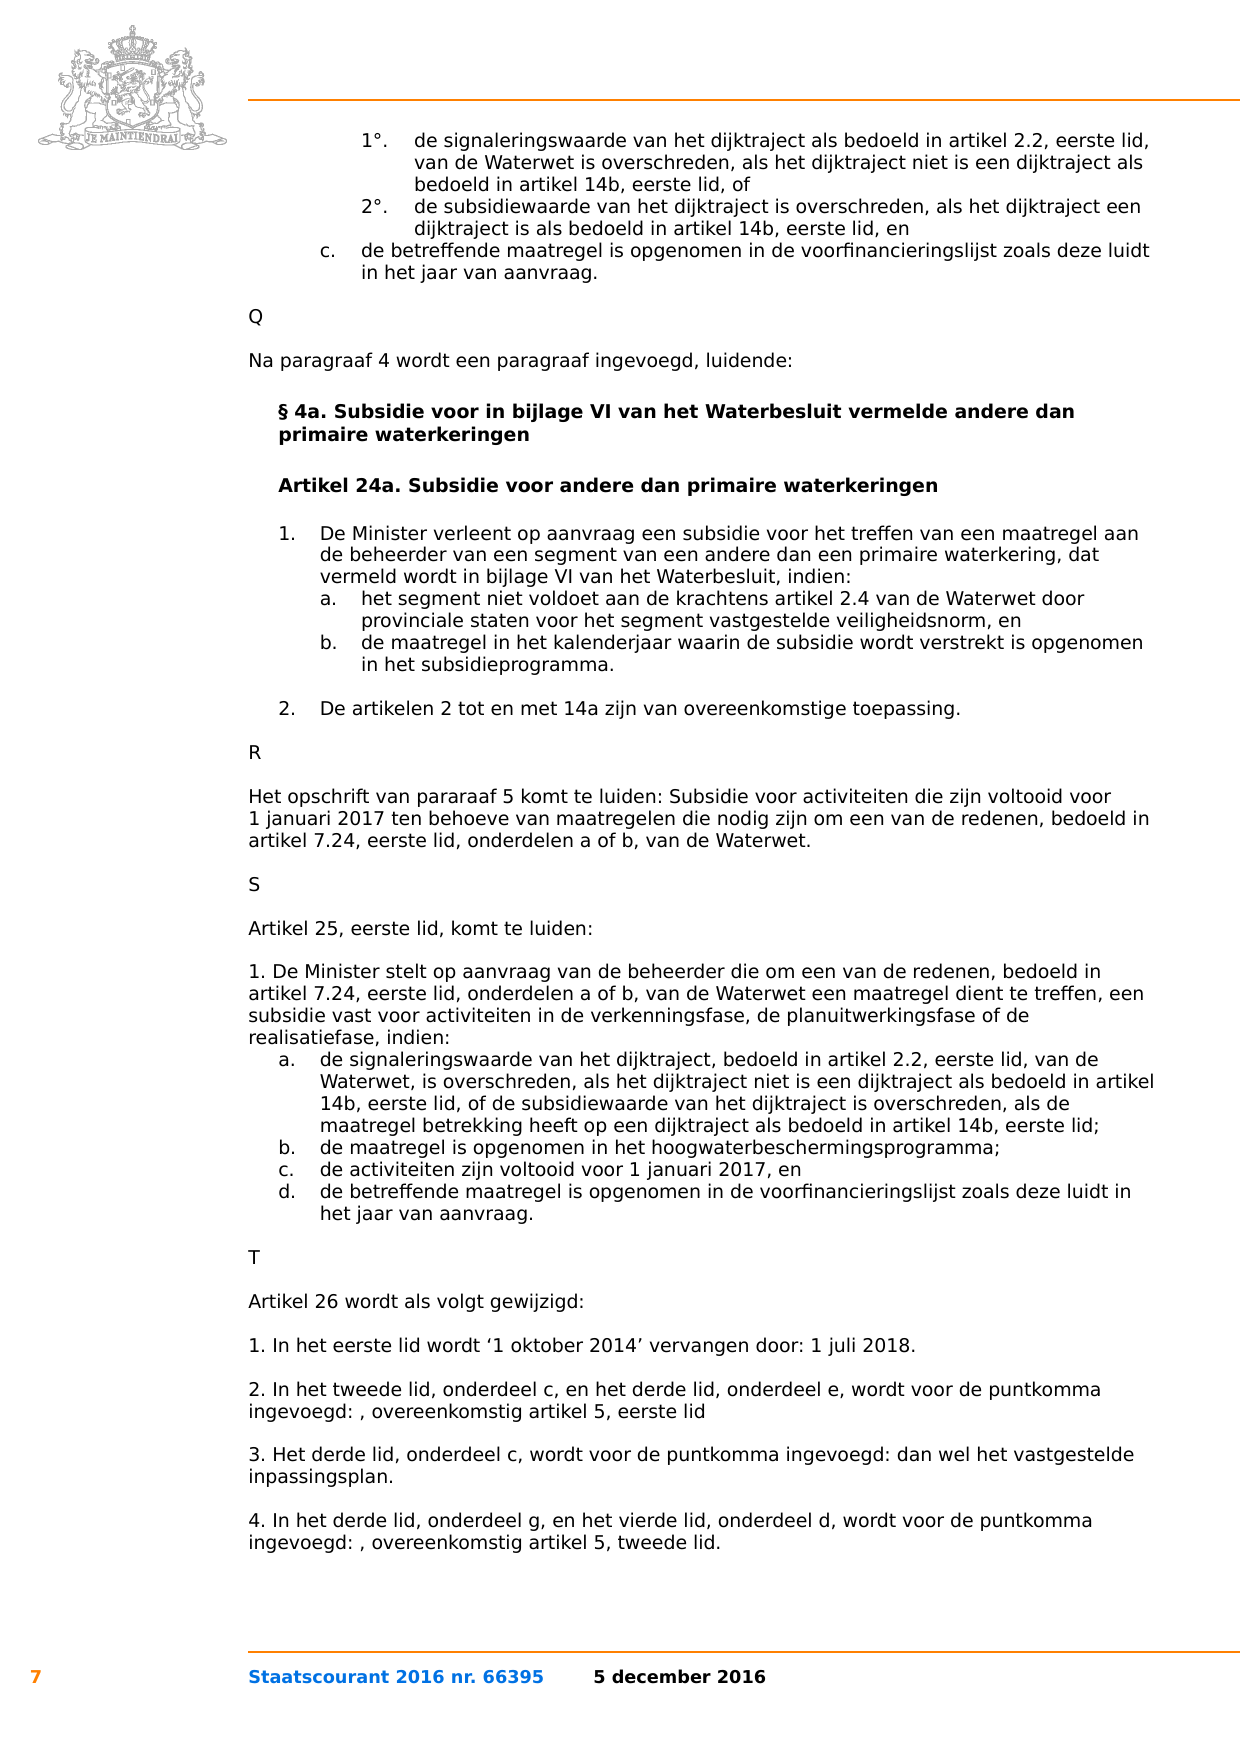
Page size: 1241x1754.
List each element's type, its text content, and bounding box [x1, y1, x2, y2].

text 1. De Minister verleent op aanvraag een subsidie voor het treffen van een maatregel aan de beheerder van een segment van een andere dan een primaire waterkering, dat vermeld wordt in bijlage VI van het Waterbesluit, indien: [278, 522, 1163, 588]
text 2. De artikelen 2 tot en met 14a zijn van overeenkomstige toepassing. [278, 698, 1163, 720]
subtitle § 4a. Subsidie voor in bijlage VI van het Waterbesluit vermelde andere dan primaire waterkeringen [278, 401, 1163, 445]
text Na paragraaf 4 wordt een paragraaf ingevoegd, luidende: [248, 349, 1163, 371]
text Q [248, 306, 1163, 328]
text Het opschrift van pararaaf 5 komt te luiden: Subsidie voor activiteiten die zijn voltooid voor 1 januari 2017 ten behoeve van maatregelen die nodig zijn om een van de redenen, bedoeld in artikel 7.24, eerste lid, onderdelen a of b, van de Waterwet. [248, 786, 1163, 852]
text d. de betreffende maatregel is opgenomen in de voorfinancieringslijst zoals deze luidt in het jaar van aanvraag. [278, 1181, 1163, 1225]
text c. de activiteiten zijn voltooid voor 1 januari 2017, en [278, 1159, 1163, 1181]
text a. de signaleringswaarde van het dijktraject, bedoeld in artikel 2.2, eerste lid, van de Waterwet, is overschreden, als het dijktraject niet is een dijktraject als bedoeld in artikel 14b, eerste lid, of de subsidiewaarde van het dijktraject is overschreden, als de maatregel betrekking heeft op een dijktraject als bedoeld in artikel 14b, eerste lid; [278, 1049, 1163, 1137]
text 4. In het derde lid, onderdeel g, en het vierde lid, onderdeel d, wordt voor de puntkomma ingevoegd: , overeenkomstig artikel 5, tweede lid. [248, 1510, 1163, 1554]
subtitle Artikel 24a. Subsidie voor andere dan primaire waterkeringen [278, 475, 1163, 497]
text 1°. de signaleringswaarde van het dijktraject als bedoeld in artikel 2.2, eerste lid, van de Waterwet is overschreden, als het dijktraject niet is een dijktraject als bedoeld in artikel 14b, eerste lid, of [361, 130, 1163, 196]
text S [248, 874, 1163, 896]
text a. het segment niet voldoet aan de krachtens artikel 2.4 van de Waterwet door provinciale staten voor het segment vastgestelde veiligheidsnorm, en [319, 588, 1163, 632]
text 3. Het derde lid, onderdeel c, wordt voor de puntkomma ingevoegd: dan wel het vastgestelde inpassingsplan. [248, 1444, 1163, 1488]
text 1. In het eerste lid wordt ‘1 oktober 2014’ vervangen door: 1 juli 2018. [248, 1335, 1163, 1357]
text 1. De Minister stelt op aanvraag van de beheerder die om een van de redenen, bedoeld in artikel 7.24, eerste lid, onderdelen a of b, van de Waterwet een maatregel dient te treffen, een subsidie vast voor activiteiten in de verkenningsfase, de planuitwerkingsfase of de realisatiefase, indien: [248, 961, 1163, 1049]
text R [248, 742, 1163, 764]
text 2. In het tweede lid, onderdeel c, en het derde lid, onderdeel e, wordt voor de puntkomma ingevoegd: , overeenkomstig artikel 5, eerste lid [248, 1378, 1163, 1422]
text Artikel 25, eerste lid, komt te luiden: [248, 917, 1163, 939]
text Artikel 26 wordt als volgt gewijzigd: [248, 1291, 1163, 1313]
text c. de betreffende maatregel is opgenomen in de voorfinancieringslijst zoals deze luidt in het jaar van aanvraag. [319, 240, 1163, 284]
text T [248, 1247, 1163, 1269]
text b. de maatregel in het kalenderjaar waarin de subsidie wordt verstrekt is opgenomen in het subsidieprogramma. [319, 632, 1163, 676]
text b. de maatregel is opgenomen in het hoogwaterbeschermingsprogramma; [278, 1137, 1163, 1159]
text 2°. de subsidiewaarde van het dijktraject is overschreden, als het dijktraject een dijktraject is als bedoeld in artikel 14b, eerste lid, en [361, 196, 1163, 240]
picture [38, 25, 227, 150]
